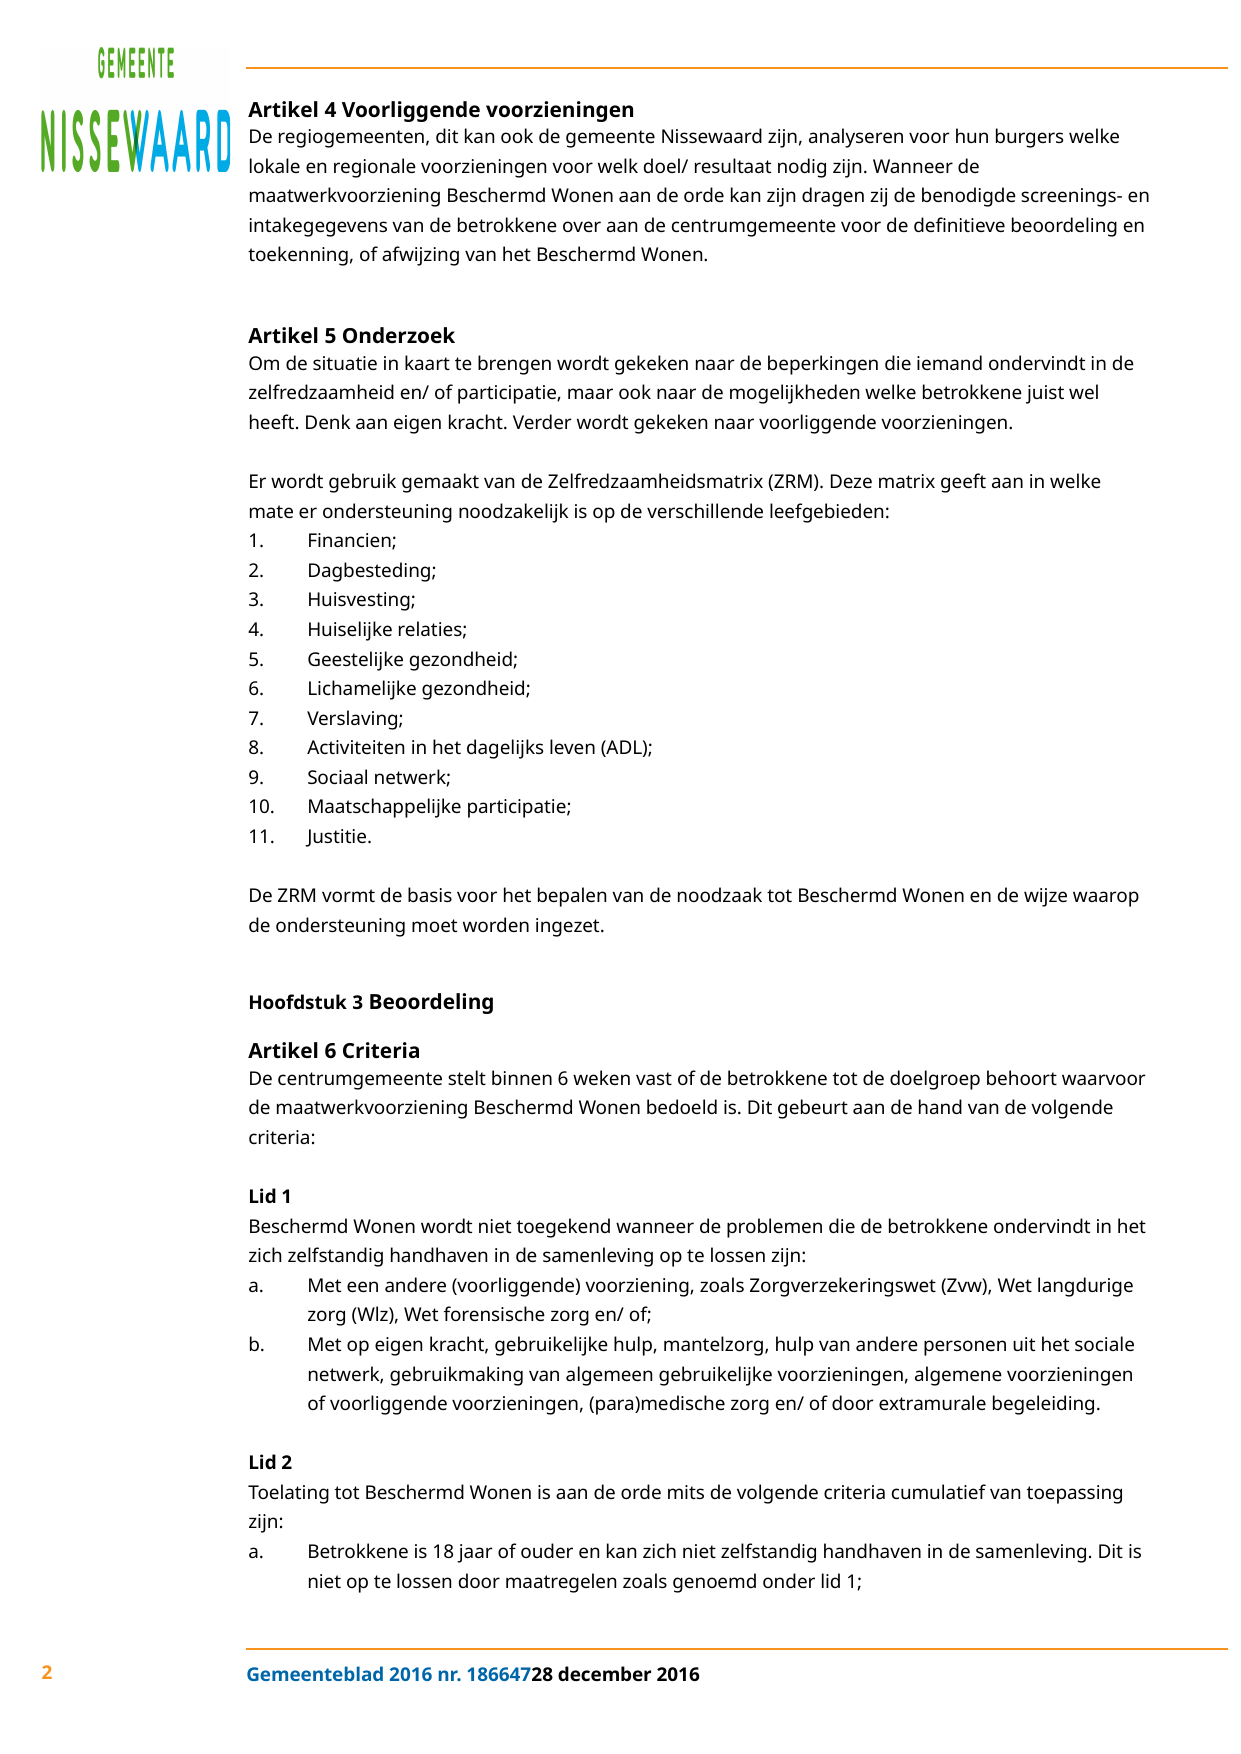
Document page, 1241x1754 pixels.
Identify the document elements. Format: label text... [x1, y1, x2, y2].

picture [200, 151, 206, 172]
text Artikel 4 Voorliggende voorzieningen [248, 95, 1152, 123]
list Verslaving; [248, 705, 1152, 731]
list Justitie. [248, 823, 1152, 849]
list Activiteiten in het dagelijks leven (ADL); [248, 734, 1152, 760]
list Dagbesteding; [248, 557, 1152, 583]
text Toelating tot Beschermd Wonen is aan de orde mits de volgende criteria cumulatief van toepassing zijn: [248, 1479, 1152, 1534]
list Huisvesting; [248, 587, 1152, 612]
list Financien; [248, 527, 1152, 553]
picture [222, 122, 227, 160]
picture [176, 157, 187, 172]
list Met op eigen kracht, gebruikelijke hulp, mantelzorg, hulp van andere personen uit het sociale netwerk, gebruikmaking van algemeen gebruikelijke voorzieningen, algemene voorzieningen of voorliggende voorzieningen, (para)medische zorg en/ of door extramurale begeleiding. [248, 1331, 1152, 1416]
text De ZRM vormt de basis voor het bepalen van de noodzaak tot Beschermd Wonen en de wijze waarop de ondersteuning moet worden ingezet. [248, 882, 1152, 938]
list Lichamelijke gezondheid; [248, 675, 1152, 701]
picture [201, 122, 206, 138]
picture [41, 47, 231, 172]
list Met een andere (voorliggende) voorziening, zoals Zorgverzekeringswet (Zvw), Wet langdurige zorg (Wlz), Wet forensische zorg en/ of; [248, 1272, 1152, 1327]
text Lid 1 [248, 1183, 1152, 1209]
list Huiselijke relaties; [248, 616, 1152, 642]
text Artikel 5 Onderzoek [248, 322, 1152, 350]
text Om de situatie in kaart te brengen wordt gekeken naar de beperkingen die iemand ondervindt in de zelfredzaamheid en/ of participatie, maar ook naar de mogelijkheden welke betrokkene juist wel heeft. Denk aan eigen kracht. Verder wordt gekeken naar voorliggende voorzieningen. [248, 350, 1152, 435]
list Sociaal netwerk; [248, 764, 1152, 790]
text Hoofdstuk 3 Beoordeling [248, 987, 1152, 1016]
list Geestelijke gezondheid; [248, 646, 1152, 672]
text Artikel 6 Criteria [248, 1037, 1152, 1065]
text De regiogemeenten, dit kan ook de gemeente Nissewaard zijn, analyseren voor hun burgers welke lokale en regionale voorzieningen voor welk doel/ resultaat nodig zijn. Wanneer de maatwerkvoorziening Beschermd Wonen aan de orde kan zijn dragen zij de benodigde screenings- en intakegegevens van de betrokkene over aan de centrumgemeente voor de definitieve beoordeling en toekenning, of afwijzing van het Beschermd Wonen. [248, 123, 1152, 267]
picture [154, 157, 165, 172]
list Maatschappelijke participatie; [248, 794, 1152, 819]
text De centrumgemeente stelt binnen 6 weken vast of de betrokkene tot de doelgroep behoort waarvoor de maatwerkvoorziening Beschermd Wonen bedoeld is. Dit gebeurt aan de hand van de volgende criteria: [248, 1065, 1152, 1150]
text Lid 2 [248, 1449, 1152, 1475]
list Betrokkene is 18 jaar of ouder en kan zich niet zelfstandig handhaven in de samenleving. Dit is niet op te lossen door maatregelen zoals genoemd onder lid 1; [248, 1538, 1152, 1594]
text Beschermd Wonen wordt niet toegekend wanneer de problemen die de betrokkene ondervindt in het zich zelfstandig handhaven in de samenleving op te lossen zijn: [248, 1213, 1152, 1268]
text Er wordt gebruik gemaakt van de Zelfredzaamheidsmatrix (ZRM). Deze matrix geeft aan in welke mate er ondersteuning noodzakelijk is op de verschillende leefgebieden: [248, 468, 1152, 524]
